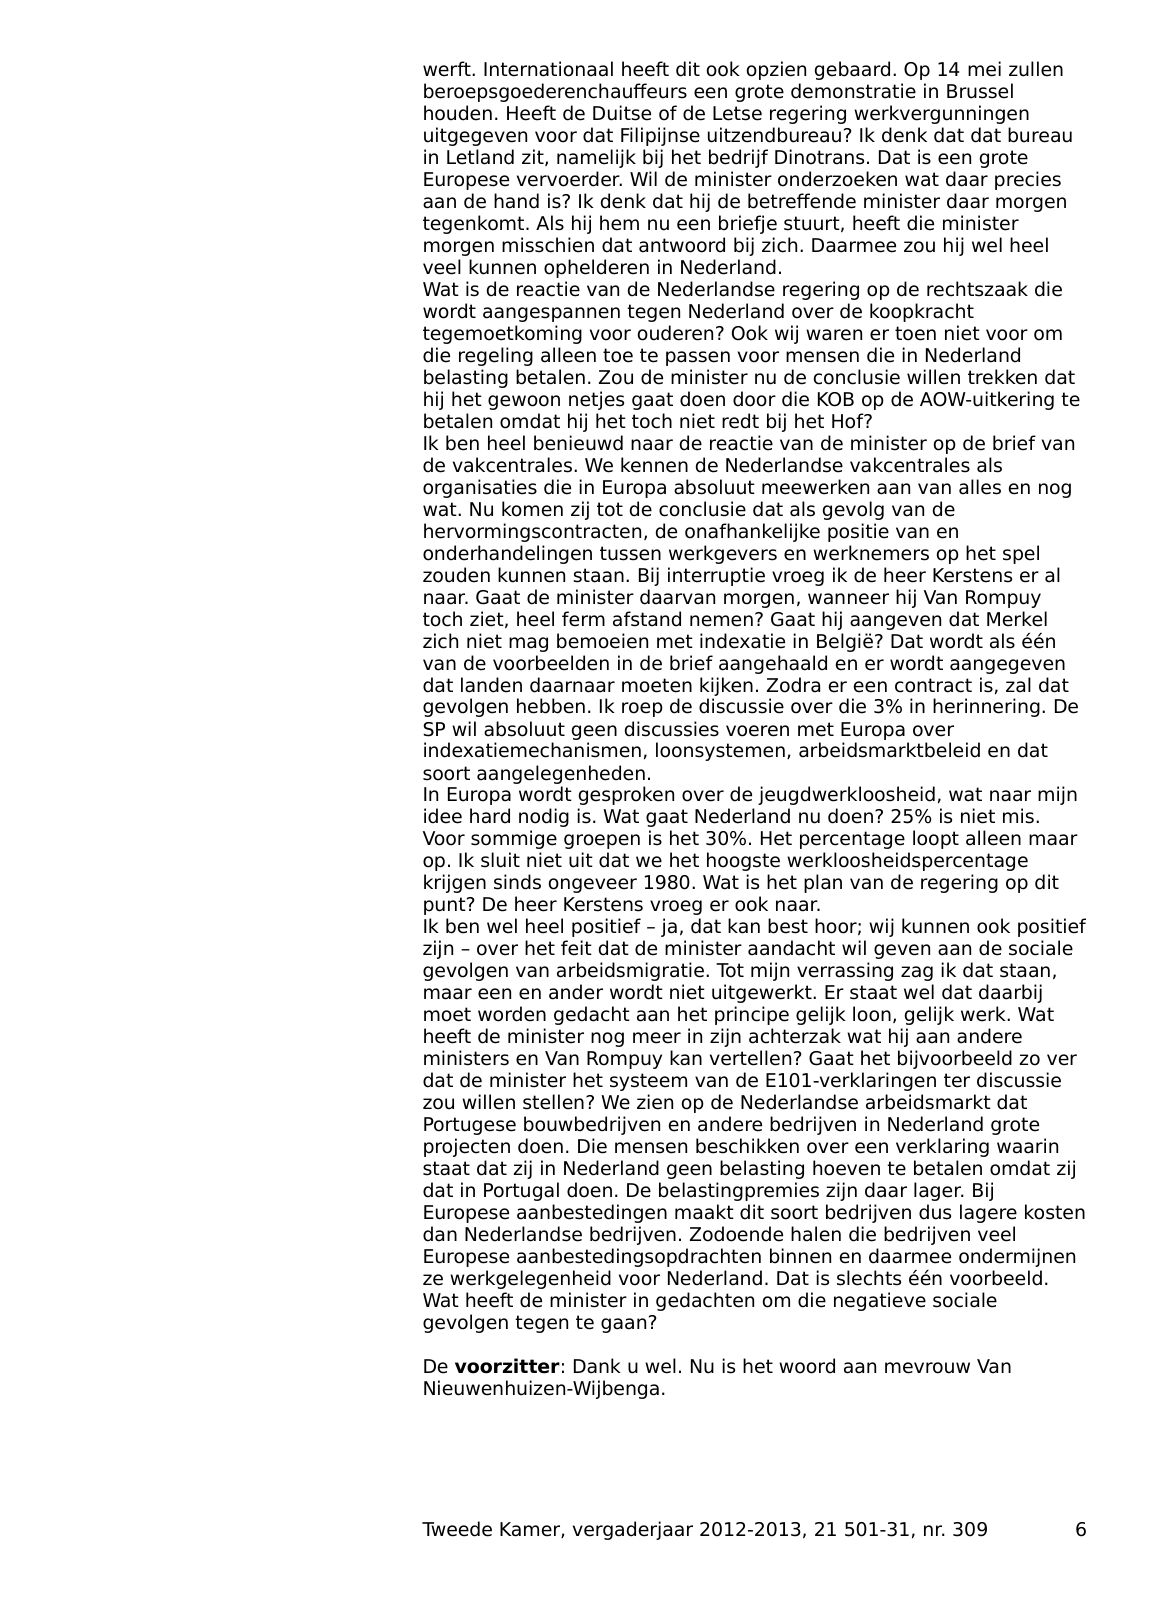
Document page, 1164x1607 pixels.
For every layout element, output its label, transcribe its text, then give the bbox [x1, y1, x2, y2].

text Ik ben wel heel positief – ja, dat kan best hoor; wij kunnen ook positief zijn – over het feit dat de minister aandacht wil geven aan de sociale gevolgen van arbeidsmigratie. Tot mijn verrassing zag ik dat staan, maar een en ander wordt niet uitgewerkt. Er staat wel dat daarbij moet worden gedacht aan het principe gelijk loon, gelijk werk. Wat heeft de minister nog meer in zijn achterzak wat hij aan andere ministers en Van Rompuy kan vertellen? Gaat het bijvoorbeeld zo ver dat de minister het systeem van de E101-verklaringen ter discussie zou willen stellen? We zien op de Nederlandse arbeidsmarkt dat Portugese bouwbedrijven en andere bedrijven in Nederland grote projecten doen. Die mensen beschikken over een verklaring waarin staat dat zij in Nederland geen belasting hoeven te betalen omdat zij dat in Portugal doen. De belastingpremies zijn daar lager. Bij Europese aanbestedingen maakt dit soort bedrijven dus lagere kosten dan Nederlandse bedrijven. Zodoende halen die bedrijven veel Europese aanbestedingsopdrachten binnen en daarmee ondermijnen ze werkgelegenheid voor Nederland. Dat is slechts één voorbeeld. Wat heeft de minister in gedachten om die negatieve sociale gevolgen tegen te gaan? [422, 916, 1087, 1334]
text Ik ben heel benieuwd naar de reactie van de minister op de brief van de vakcentrales. We kennen de Nederlandse vakcentrales als organisaties die in Europa absoluut meewerken aan van alles en nog wat. Nu komen zij tot de conclusie dat als gevolg van de hervormingscontracten, de onafhankelijke positie van en onderhandelingen tussen werkgevers en werknemers op het spel zouden kunnen staan. Bij interruptie vroeg ik de heer Kerstens er al naar. Gaat de minister daarvan morgen, wanneer hij Van Rompuy toch ziet, heel ferm afstand nemen? Gaat hij aangeven dat Merkel zich niet mag bemoeien met indexatie in België? Dat wordt als één van de voorbeelden in de brief aangehaald en er wordt aangegeven dat landen daarnaar moeten kijken. Zodra er een contract is, zal dat gevolgen hebben. Ik roep de discussie over die 3% in herinnering. De SP wil absoluut geen discussies voeren met Europa over indexatiemechanismen, loonsystemen, arbeidsmarktbeleid en dat soort aangelegenheden. [422, 433, 1087, 784]
text werft. Internationaal heeft dit ook opzien gebaard. Op 14 mei zullen beroepsgoederenchauffeurs een grote demonstratie in Brussel houden. Heeft de Duitse of de Letse regering werkvergunningen uitgegeven voor dat Filipijnse uitzendbureau? Ik denk dat dat bureau in Letland zit, namelijk bij het bedrijf Dinotrans. Dat is een grote Europese vervoerder. Wil de minister onderzoeken wat daar precies aan de hand is? Ik denk dat hij de betreffende minister daar morgen tegenkomt. Als hij hem nu een briefje stuurt, heeft die minister morgen misschien dat antwoord bij zich. Daarmee zou hij wel heel veel kunnen ophelderen in Nederland. [422, 59, 1087, 279]
text Wat is de reactie van de Nederlandse regering op de rechtszaak die wordt aangespannen tegen Nederland over de koopkracht tegemoetkoming voor ouderen? Ook wij waren er toen niet voor om die regeling alleen toe te passen voor mensen die in Nederland belasting betalen. Zou de minister nu de conclusie willen trekken dat hij het gewoon netjes gaat doen door die KOB op de AOW-uitkering te betalen omdat hij het toch niet redt bij het Hof? [422, 279, 1087, 433]
text De voorzitter: Dank u wel. Nu is het woord aan mevrouw Van Nieuwenhuizen-Wijbenga. [422, 1356, 1087, 1400]
text In Europa wordt gesproken over de jeugdwerkloosheid, wat naar mijn idee hard nodig is. Wat gaat Nederland nu doen? 25% is niet mis. Voor sommige groepen is het 30%. Het percentage loopt alleen maar op. Ik sluit niet uit dat we het hoogste werkloosheidspercentage krijgen sinds ongeveer 1980. Wat is het plan van de regering op dit punt? De heer Kerstens vroeg er ook naar. [422, 784, 1087, 916]
